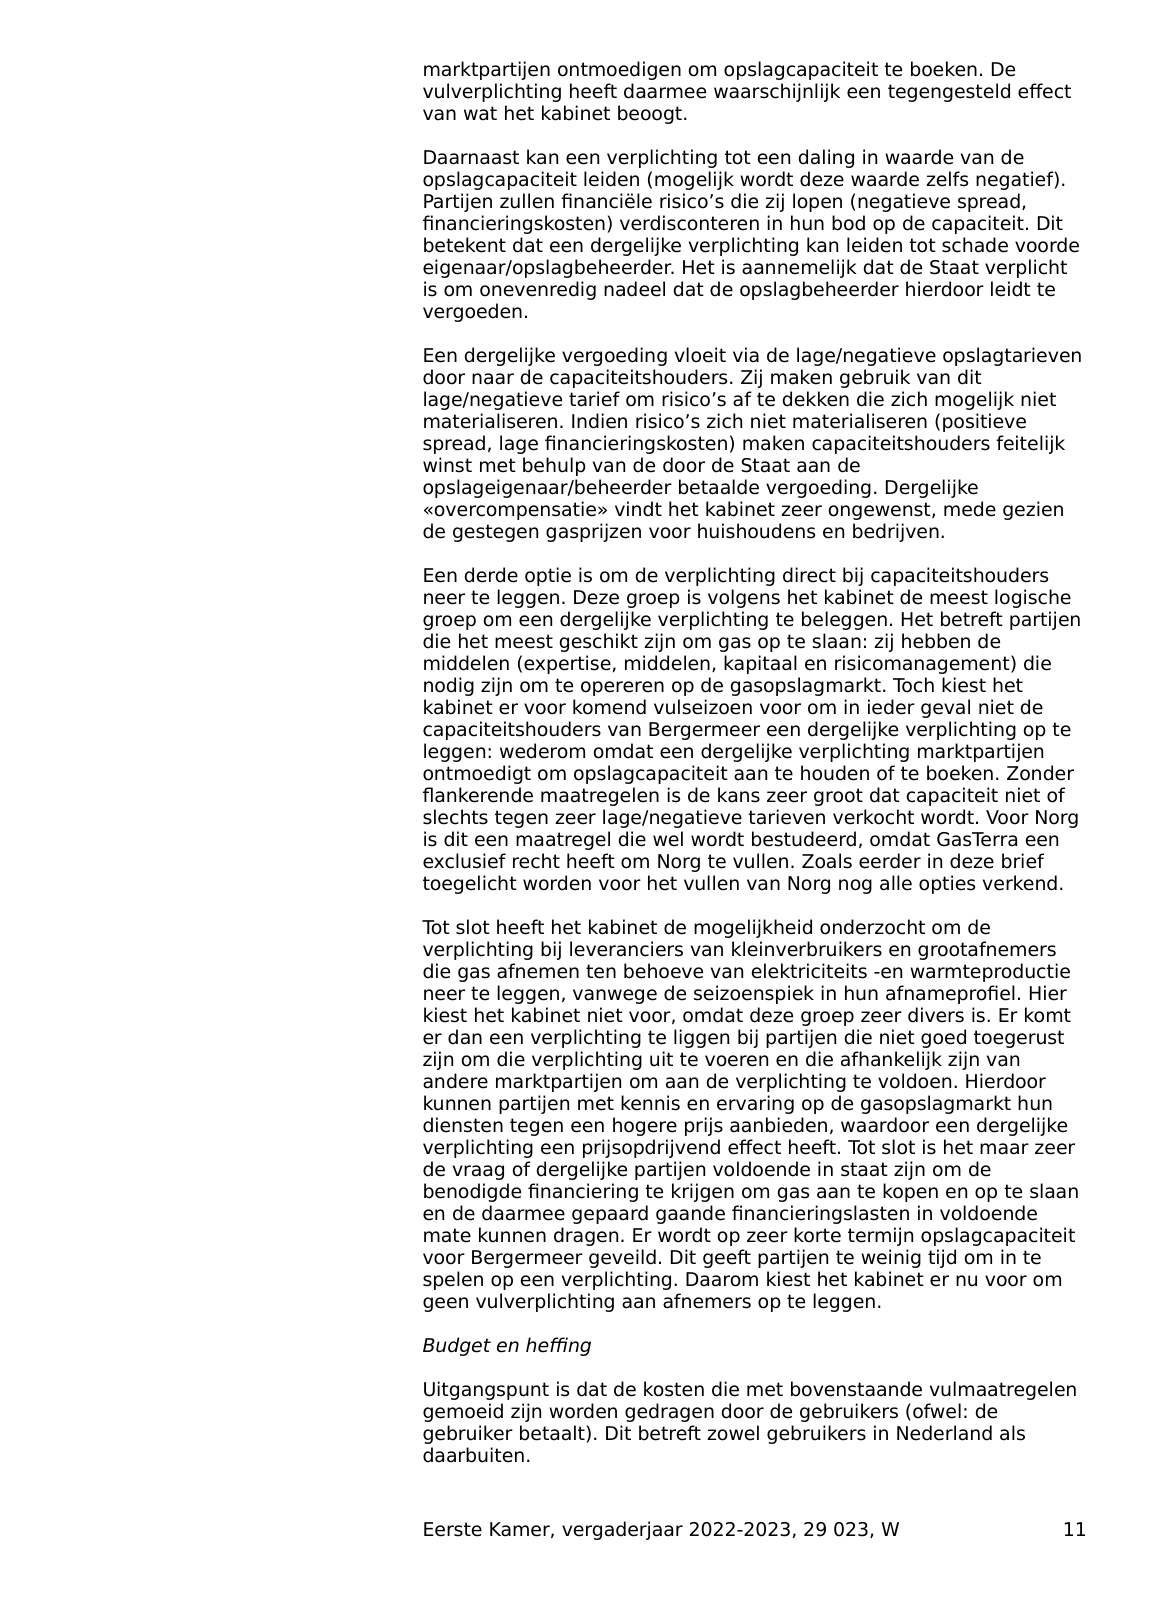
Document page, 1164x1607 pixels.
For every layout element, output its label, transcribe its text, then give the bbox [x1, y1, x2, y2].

text Een dergelijke vergoeding vloeit via de lage/negatieve opslagtarieven door naar de capaciteitshouders. Zij maken gebruik van dit lage/negatieve tarief om risico’s af te dekken die zich mogelijk niet materialiseren. Indien risico’s zich niet materialiseren (positieve spread, lage financieringskosten) maken capaciteitshouders feitelijk winst met behulp van de door de Staat aan de opslageigenaar/beheerder betaalde vergoeding. Dergelijke «overcompensatie» vindt het kabinet zeer ongewenst, mede gezien de gestegen gasprijzen voor huishoudens en bedrijven. [422, 345, 1087, 543]
text Tot slot heeft het kabinet de mogelijkheid onderzocht om de verplichting bij leveranciers van kleinverbruikers en grootafnemers die gas afnemen ten behoeve van elektriciteits -en warmteproductie neer te leggen, vanwege de seizoenspiek in hun afnameprofiel. Hier kiest het kabinet niet voor, omdat deze groep zeer divers is. Er komt er dan een verplichting te liggen bij partijen die niet goed toegerust zijn om die verplichting uit te voeren en die afhankelijk zijn van andere marktpartijen om aan de verplichting te voldoen. Hierdoor kunnen partijen met kennis en ervaring op de gasopslagmarkt hun diensten tegen een hogere prijs aanbieden, waardoor een dergelijke verplichting een prijsopdrijvend effect heeft. Tot slot is het maar zeer de vraag of dergelijke partijen voldoende in staat zijn om de benodigde financiering te krijgen om gas aan te kopen en op te slaan en de daarmee gepaard gaande financieringslasten in voldoende mate kunnen dragen. Er wordt op zeer korte termijn opslagcapaciteit voor Bergermeer geveild. Dit geeft partijen te weinig tijd om in te spelen op een verplichting. Daarom kiest het kabinet er nu voor om geen vulverplichting aan afnemers op te leggen. [422, 917, 1087, 1313]
text Daarnaast kan een verplichting tot een daling in waarde van de opslagcapaciteit leiden (mogelijk wordt deze waarde zelfs negatief). Partijen zullen financiële risico’s die zij lopen (negatieve spread, financieringskosten) verdisconteren in hun bod op de capaciteit. Dit betekent dat een dergelijke verplichting kan leiden tot schade voorde eigenaar/opslagbeheerder. Het is aannemelijk dat de Staat verplicht is om onevenredig nadeel dat de opslagbeheerder hierdoor leidt te vergoeden. [422, 147, 1087, 323]
text marktpartijen ontmoedigen om opslagcapaciteit te boeken. De vulverplichting heeft daarmee waarschijnlijk een tegengesteld effect van wat het kabinet beoogt. [422, 59, 1087, 125]
text Uitgangspunt is dat de kosten die met bovenstaande vulmaatregelen gemoeid zijn worden gedragen door de gebruikers (ofwel: de gebruiker betaalt). Dit betreft zowel gebruikers in Nederland als daarbuiten. [422, 1379, 1087, 1467]
subtitle Budget en heffing [422, 1335, 1087, 1357]
text Een derde optie is om de verplichting direct bij capaciteitshouders neer te leggen. Deze groep is volgens het kabinet de meest logische groep om een dergelijke verplichting te beleggen. Het betreft partijen die het meest geschikt zijn om gas op te slaan: zij hebben de middelen (expertise, middelen, kapitaal en risicomanagement) die nodig zijn om te opereren op de gasopslagmarkt. Toch kiest het kabinet er voor komend vulseizoen voor om in ieder geval niet de capaciteitshouders van Bergermeer een dergelijke verplichting op te leggen: wederom omdat een dergelijke verplichting marktpartijen ontmoedigt om opslagcapaciteit aan te houden of te boeken. Zonder flankerende maatregelen is de kans zeer groot dat capaciteit niet of slechts tegen zeer lage/negatieve tarieven verkocht wordt. Voor Norg is dit een maatregel die wel wordt bestudeerd, omdat GasTerra een exclusief recht heeft om Norg te vullen. Zoals eerder in deze brief toegelicht worden voor het vullen van Norg nog alle opties verkend. [422, 565, 1087, 895]
